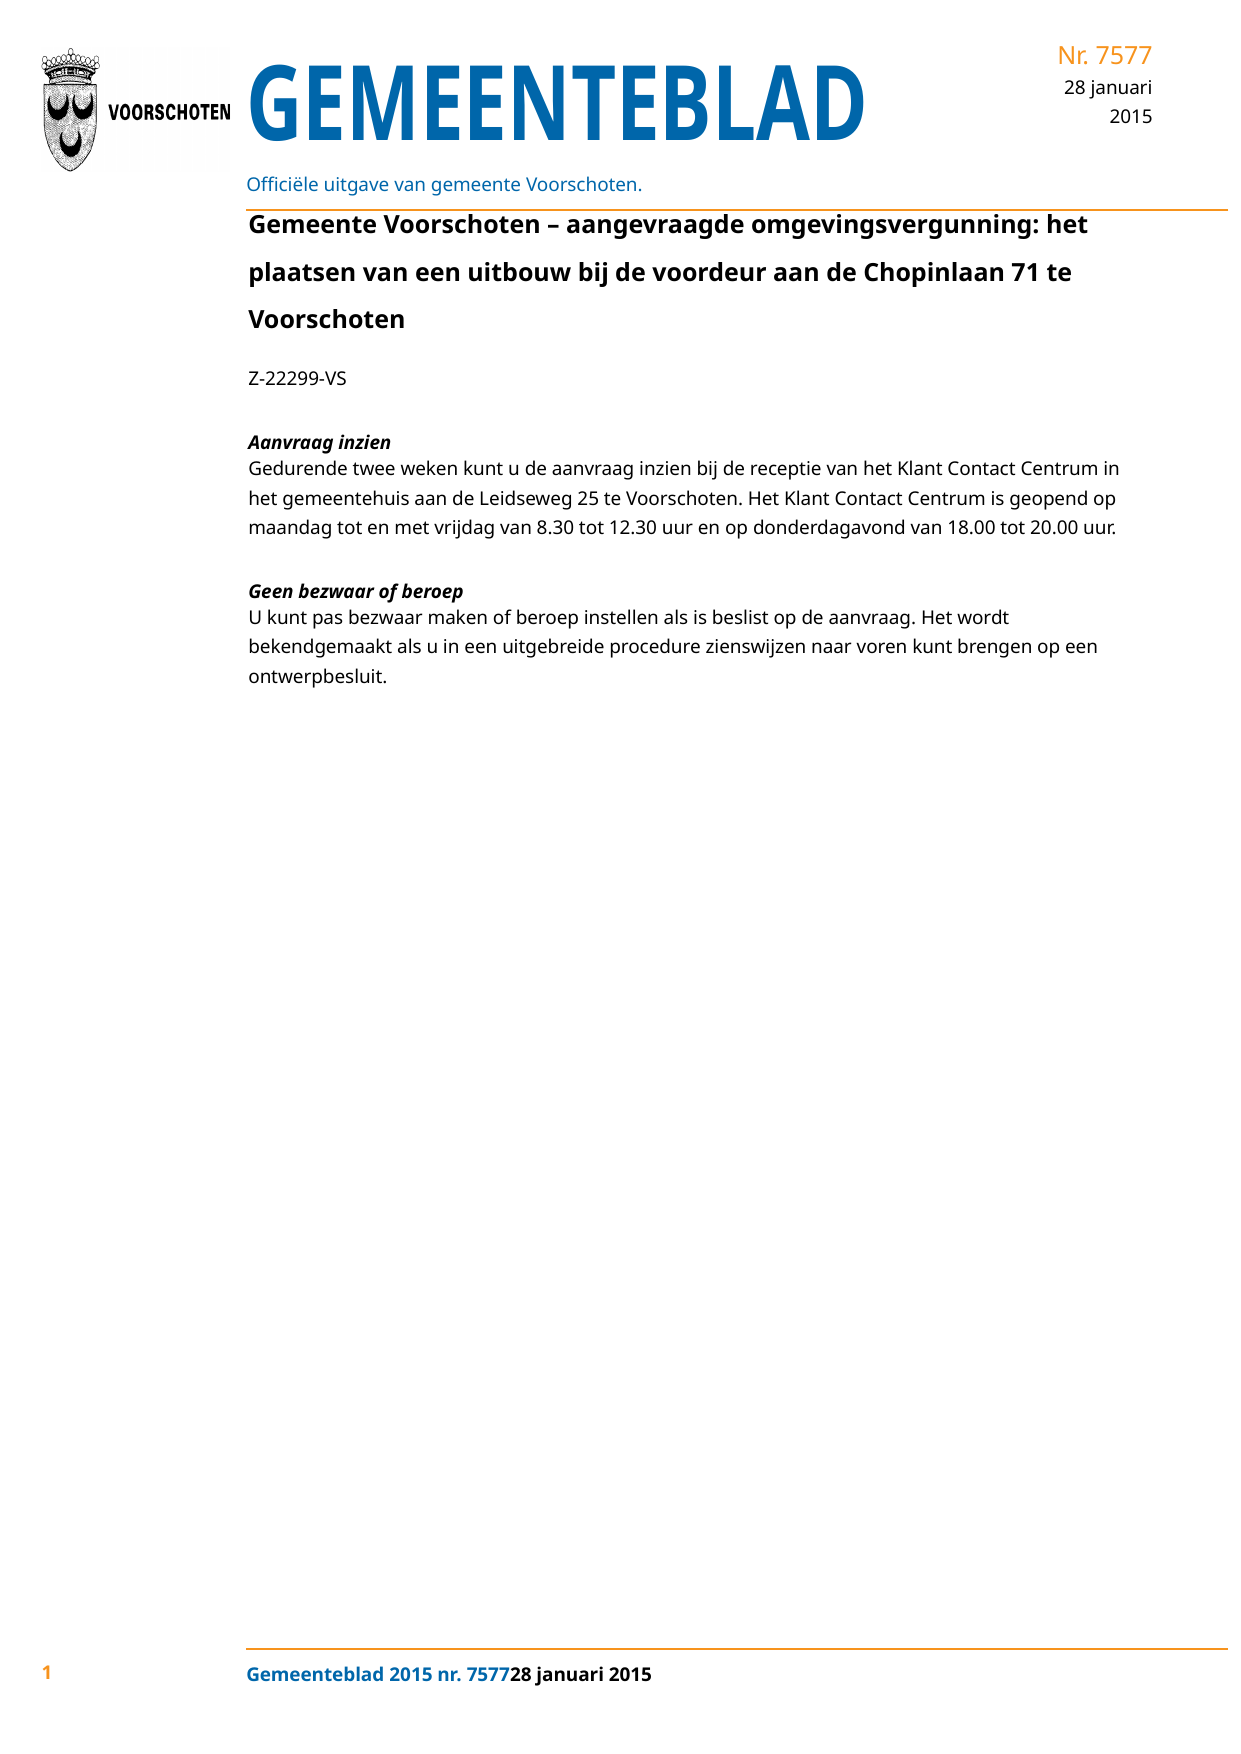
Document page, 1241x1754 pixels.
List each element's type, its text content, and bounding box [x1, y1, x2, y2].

text Gedurende twee weken kunt u de aanvraag inzien bij de receptie van het Klant Contact Centrum in het gemeentehuis aan de Leidseweg 25 te Voorschoten. Het Klant Contact Centrum is geopend op maandag tot en met vrijdag van 8.30 tot 12.30 uur en op donderdagavond van 18.00 tot 20.00 uur. [248, 455, 1152, 540]
text U kunt pas bezwaar maken of beroep instellen als is beslist op de aanvraag. Het wordt bekendgemaakt als u in een uitgebreide procedure zienswijzen naar voren kunt brengen op een ontwerpbesluit. [248, 604, 1152, 689]
text Gemeente Voorschoten – aangevraagde omgevingsvergunning: het plaatsen van een uitbouw bij de voordeur aan de Chopinlaan 71 te Voorschoten [248, 211, 1152, 336]
text Z-22299-VS [248, 366, 1152, 391]
text Geen bezwaar of beroep [248, 578, 1152, 604]
text Aanvraag inzien [248, 429, 1152, 455]
picture [41, 47, 231, 172]
